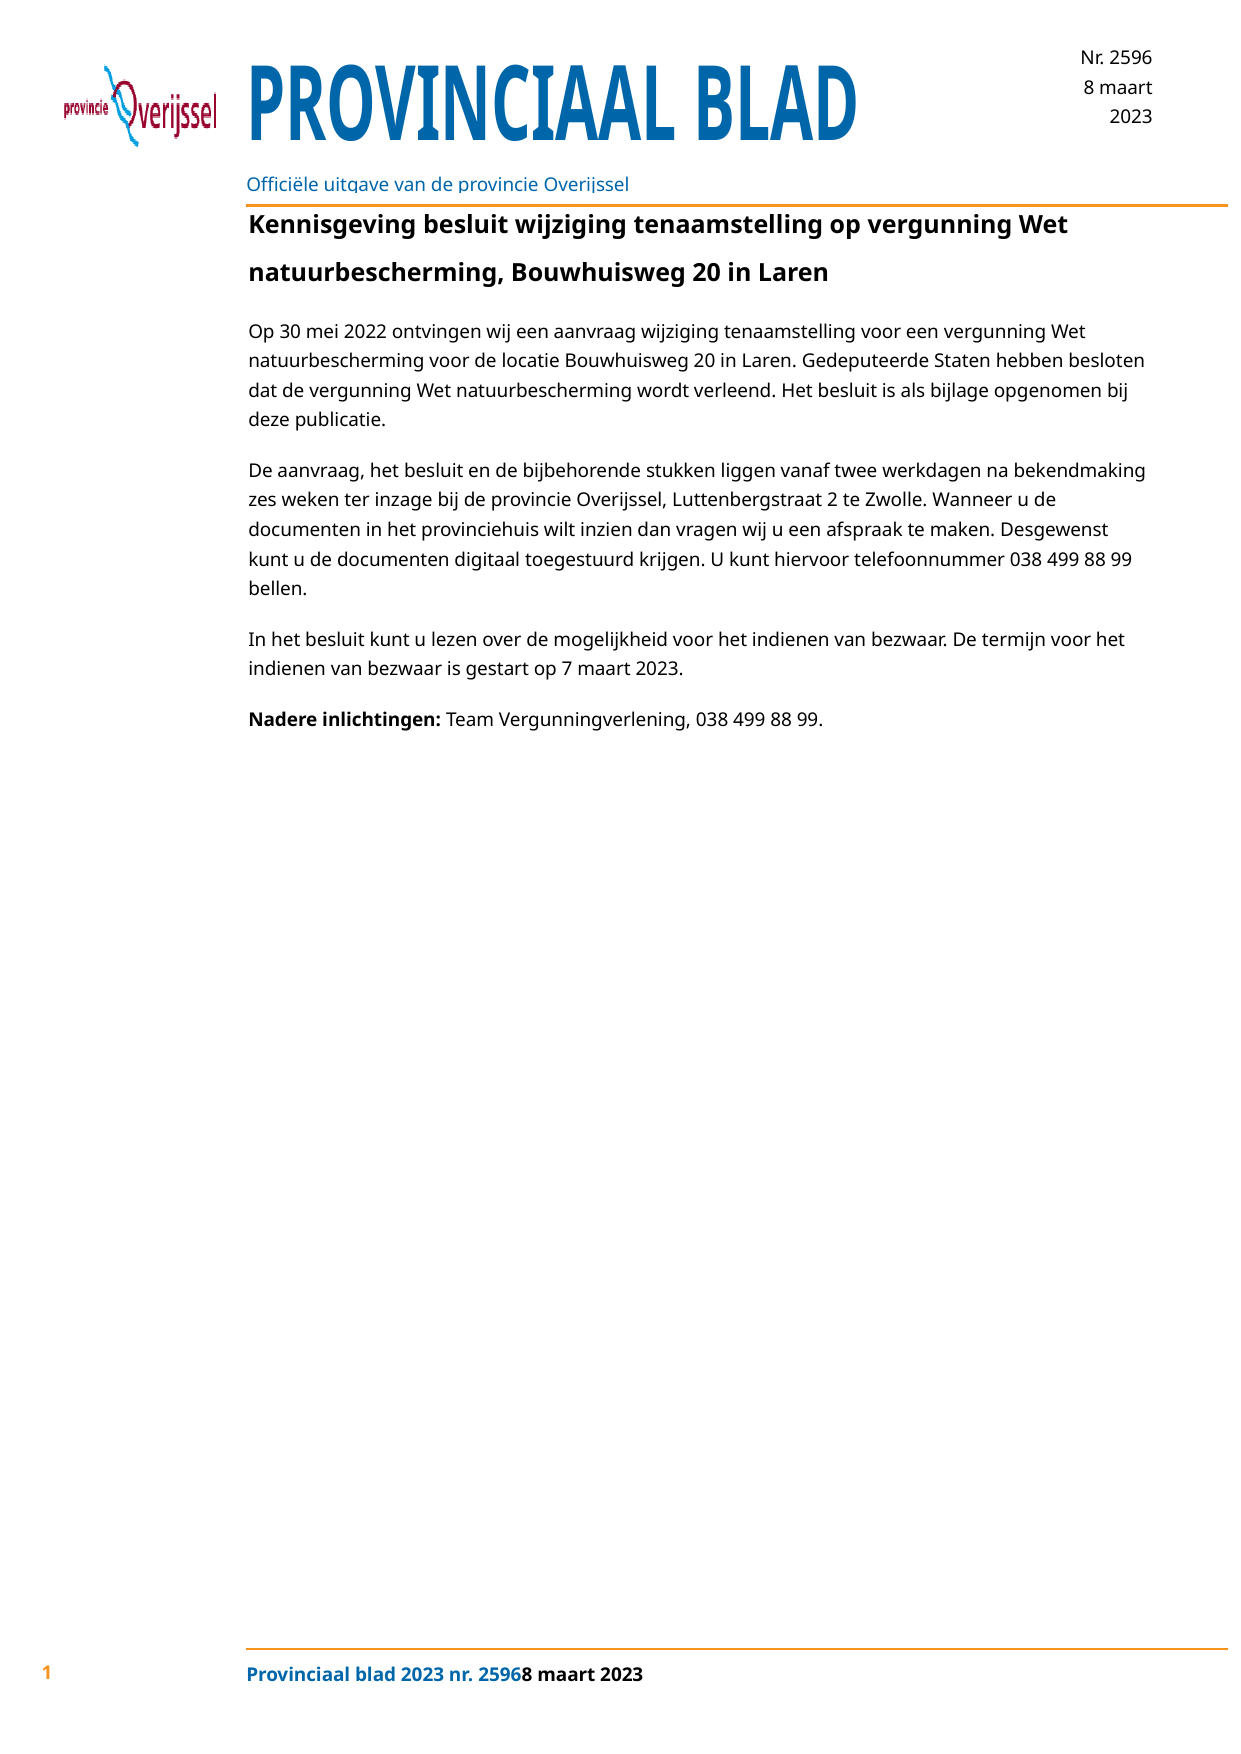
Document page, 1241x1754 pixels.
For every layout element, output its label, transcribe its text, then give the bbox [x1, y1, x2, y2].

text In het besluit kunt u lezen over de mogelijkheid voor het indienen van bezwaar. De termijn voor het indienen van bezwaar is gestart op 7 maart 2023. [248, 626, 1152, 681]
text Kennisgeving besluit wijziging tenaamstelling op vergunning Wet natuurbescherming, Bouwhuisweg 20 in Laren [248, 207, 1152, 288]
text Nadere inlichtingen: Team Vergunningverlening, 038 499 88 99. [248, 706, 1152, 732]
text Op 30 mei 2022 ontvingen wij een aanvraag wijziging tenaamstelling voor een vergunning Wet natuurbescherming voor de locatie Bouwhuisweg 20 in Laren. Gedeputeerde Staten hebben besloten dat de vergunning Wet natuurbescherming wordt verleend. Het besluit is als bijlage opgenomen bij deze publicatie. [248, 318, 1152, 432]
picture [41, 47, 231, 172]
text De aanvraag, het besluit en de bijbehorende stukken liggen vanaf twee werkdagen na bekendmaking zes weken ter inzage bij de provincie Overijssel, Luttenbergstraat 2 te Zwolle. Wanneer u de documenten in het provinciehuis wilt inzien dan vragen wij u een afspraak te maken. Desgewenst kunt u de documenten digitaal toegestuurd krijgen. U kunt hiervoor telefoonnummer 038 499 88 99 bellen. [248, 457, 1152, 601]
